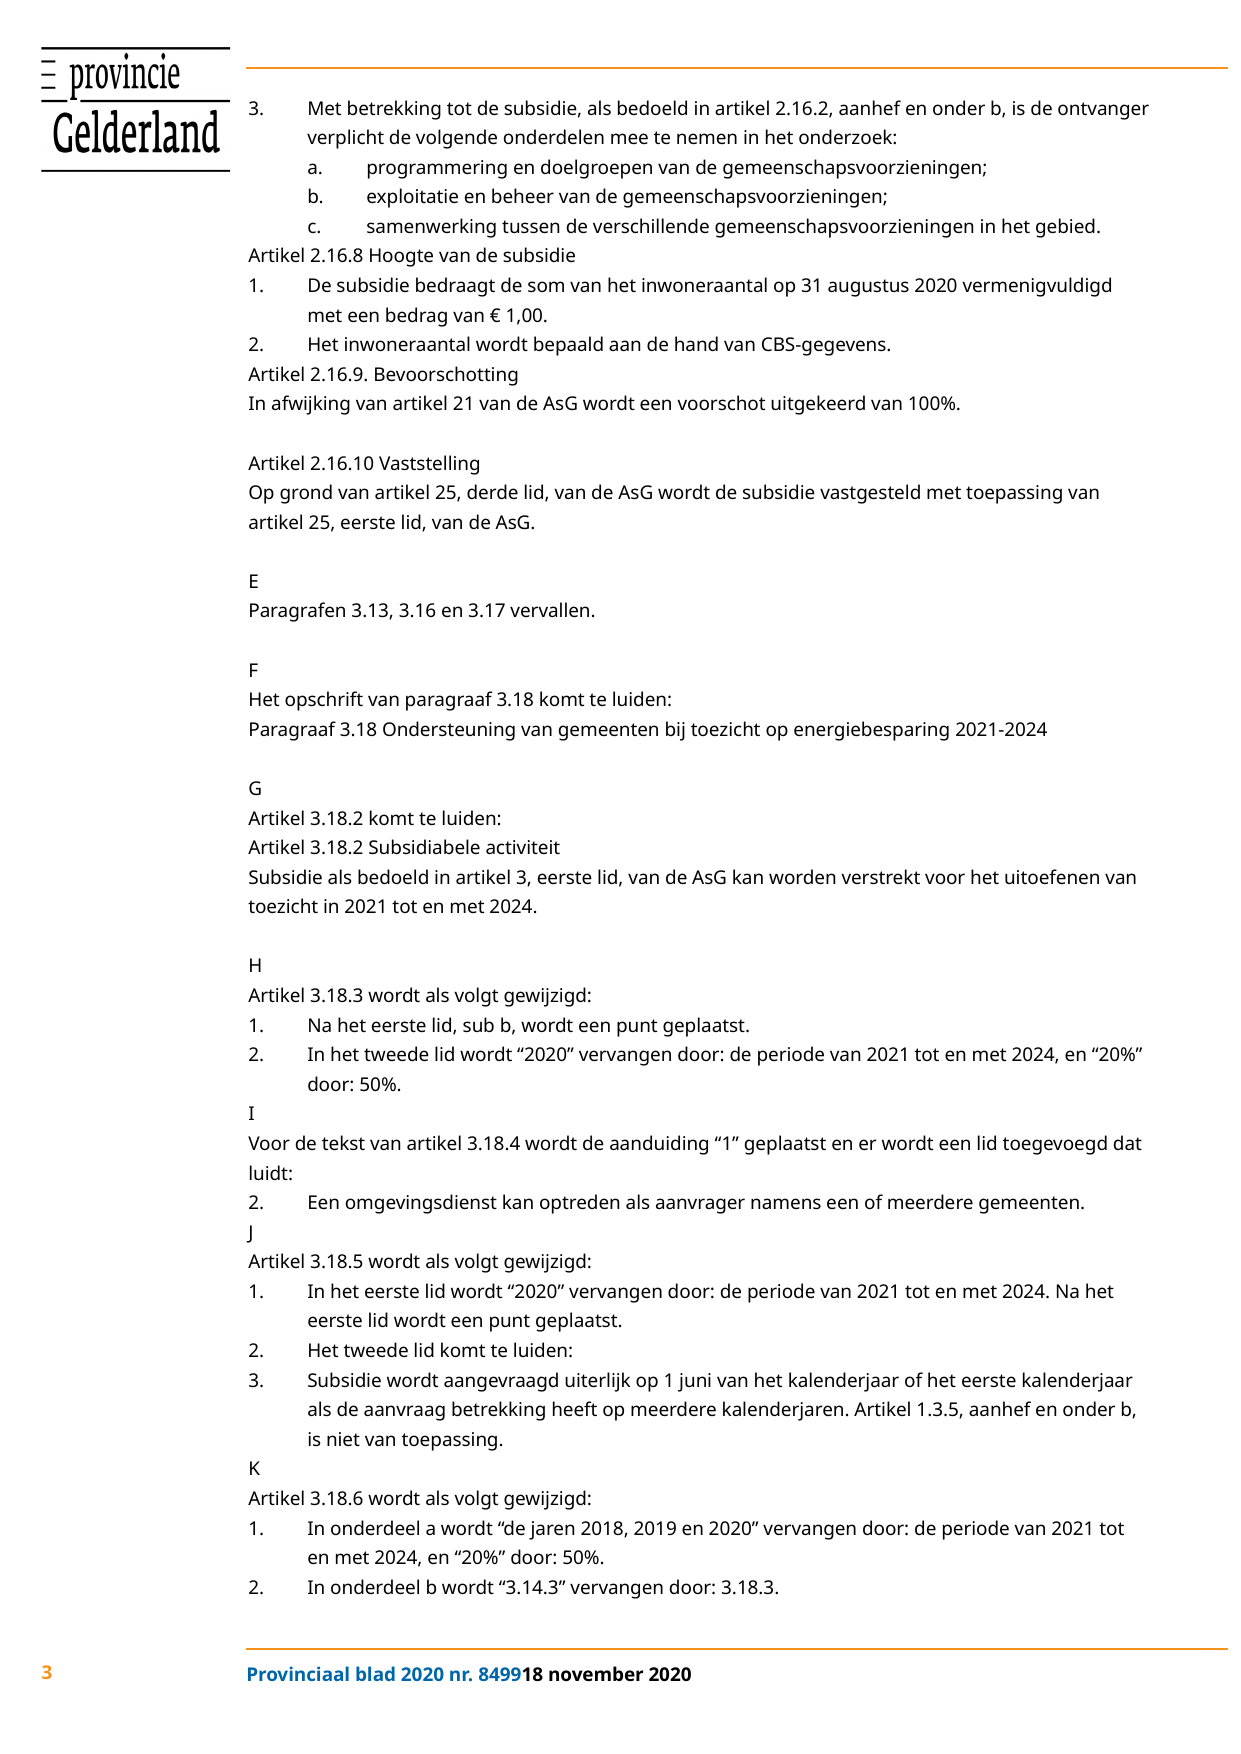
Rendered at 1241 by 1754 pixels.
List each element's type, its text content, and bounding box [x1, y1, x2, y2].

text Artikel 3.18.5 wordt als volgt gewijzigd: [248, 1248, 1152, 1274]
list De subsidie bedraagt de som van het inwoneraantal op 31 augustus 2020 vermenigvuldigd met een bedrag van € 1,00. [248, 272, 1152, 328]
list Na het eerste lid, sub b, wordt een punt geplaatst. [248, 1012, 1152, 1038]
text Voor de tekst van artikel 3.18.4 wordt de aanduiding “1” geplaatst en er wordt een lid toegevoegd dat luidt: [248, 1130, 1152, 1186]
text J [248, 1219, 1152, 1245]
text Subsidie als bedoeld in artikel 3, eerste lid, van de AsG kan worden verstrekt voor het uitoefenen van toezicht in 2021 tot en met 2024. [248, 864, 1152, 919]
text E [248, 568, 1152, 594]
text Paragrafen 3.13, 3.16 en 3.17 vervallen. [248, 598, 1152, 623]
text Artikel 3.18.6 wordt als volgt gewijzigd: [248, 1485, 1152, 1511]
list Een omgevingsdienst kan optreden als aanvrager namens een of meerdere gemeenten. [248, 1189, 1152, 1215]
text Artikel 2.16.8 Hoogte van de subsidie [248, 243, 1152, 268]
list Subsidie wordt aangevraagd uiterlijk op 1 juni van het kalenderjaar of het eerste kalenderjaar als de aanvraag betrekking heeft op meerdere kalenderjaren. Artikel 1.3.5, aanhef en onder b, is niet van toepassing. [248, 1367, 1152, 1452]
text Artikel 3.18.2 Subsidiabele activiteit [248, 834, 1152, 860]
list In het tweede lid wordt “2020” vervangen door: de periode van 2021 tot en met 2024, en “20%” door: 50%. [248, 1041, 1152, 1097]
text F [248, 657, 1152, 683]
text K [248, 1456, 1152, 1481]
list Met betrekking tot de subsidie, als bedoeld in artikel 2.16.2, aanhef en onder b, is de ontvanger verplicht de volgende onderdelen mee te nemen in het onderzoek: [248, 95, 1152, 150]
list In het eerste lid wordt “2020” vervangen door: de periode van 2021 tot en met 2024. Na het eerste lid wordt een punt geplaatst. [248, 1278, 1152, 1333]
list samenwerking tussen de verschillende gemeenschapsvoorzieningen in het gebied. [307, 213, 1152, 239]
text Paragraaf 3.18 Ondersteuning van gemeenten bij toezicht op energiebesparing 2021-2024 [248, 716, 1152, 742]
text Artikel 2.16.9. Bevoorschotting [248, 361, 1152, 387]
text Artikel 3.18.3 wordt als volgt gewijzigd: [248, 982, 1152, 1008]
list In onderdeel a wordt “de jaren 2018, 2019 en 2020” vervangen door: de periode van 2021 tot en met 2024, en “20%” door: 50%. [248, 1515, 1152, 1570]
list Het inwoneraantal wordt bepaald aan de hand van CBS-gegevens. [248, 331, 1152, 357]
text Het opschrift van paragraaf 3.18 komt te luiden: [248, 686, 1152, 712]
list programmering en doelgroepen van de gemeenschapsvoorzieningen; [307, 154, 1152, 180]
text Op grond van artikel 25, derde lid, van de AsG wordt de subsidie vastgesteld met toepassing van artikel 25, eerste lid, van de AsG. [248, 479, 1152, 535]
text H [248, 953, 1152, 978]
text G [248, 775, 1152, 801]
text Artikel 3.18.2 komt te luiden: [248, 805, 1152, 831]
list exploitatie en beheer van de gemeenschapsvoorzieningen; [307, 183, 1152, 209]
text In afwijking van artikel 21 van de AsG wordt een voorschot uitgekeerd van 100%. [248, 391, 1152, 416]
list Het tweede lid komt te luiden: [248, 1337, 1152, 1363]
text Artikel 2.16.10 Vaststelling [248, 450, 1152, 476]
picture [41, 47, 231, 172]
list In onderdeel b wordt “3.14.3” vervangen door: 3.18.3. [248, 1574, 1152, 1600]
text I [248, 1101, 1152, 1126]
